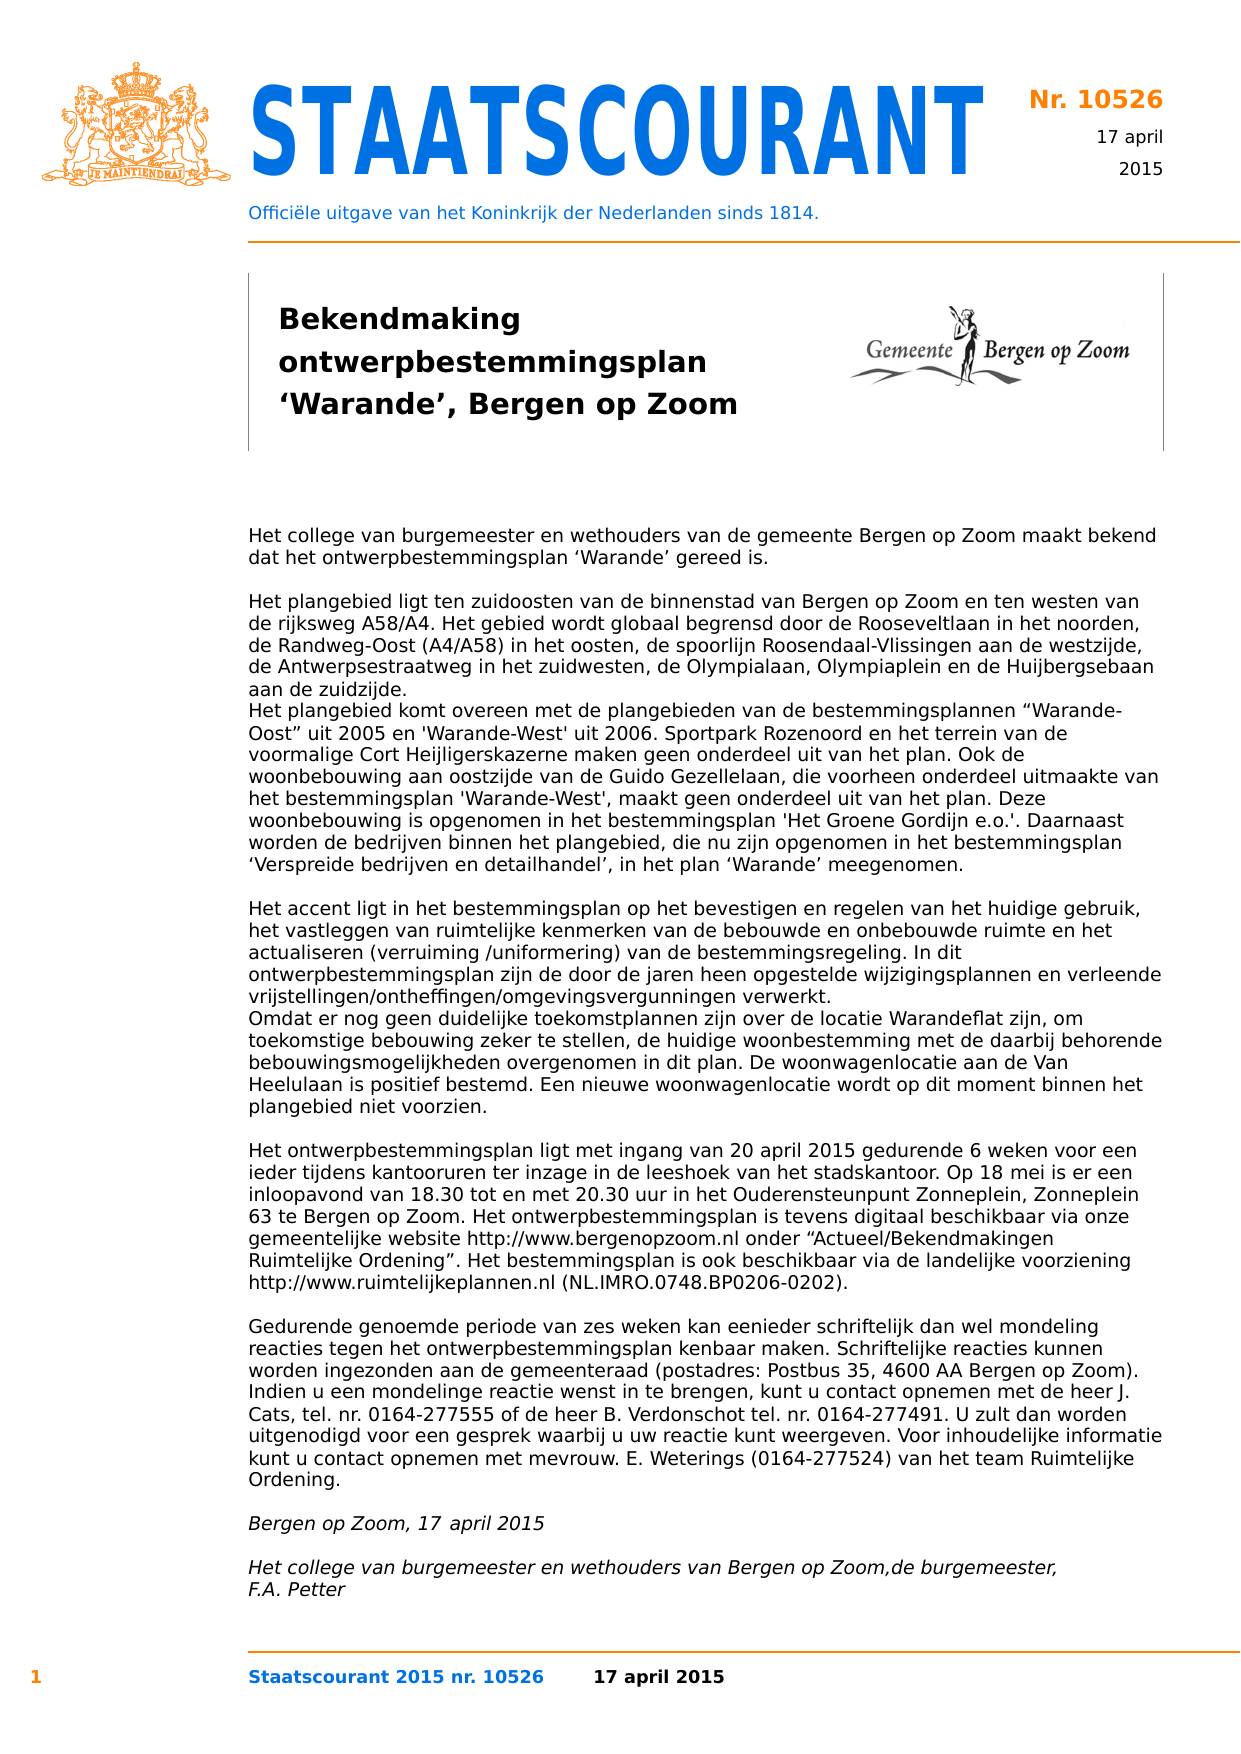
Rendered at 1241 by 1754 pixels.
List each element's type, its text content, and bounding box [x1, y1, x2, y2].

text Het college van burgemeester en wethouders van Bergen op Zoom,de burgemeester, F.A. Petter [248, 1557, 1163, 1601]
picture [844, 302, 1134, 391]
text Het college van burgemeester en wethouders van de gemeente Bergen op Zoom maakt bekend dat het ontwerpbestemmingsplan ‘Warande’ gereed is. [248, 525, 1163, 569]
table_cell 2015 [998, 153, 1240, 203]
table_header Nr. 10526 [998, 62, 1240, 121]
subtitle Bekendmaking ontwerpbestemmingsplan ‘Warande’, Bergen op Zoom [249, 273, 1163, 451]
table_header [25, 62, 248, 241]
text Het ontwerpbestemmingsplan ligt met ingang van 20 april 2015 gedurende 6 weken voor een ieder tijdens kantooruren ter inzage in de leeshoek van het stadskantoor. Op 18 mei is er een inloopavond van 18.30 tot en met 20.30 uur in het Ouderensteunpunt Zonneplein, Zonneplein 63 te Bergen op Zoom. Het ontwerpbestemmingsplan is tevens digitaal beschikbaar via onze gemeentelijke website http://www.bergenopzoom.nl onder “Actueel/Bekendmakingen Ruimtelijke Ordening”. Het bestemmingsplan is ook beschikbaar via de landelijke voorziening http://www.ruimtelijkeplannen.nl (NL.IMRO.0748.BP0206-0202). [248, 1140, 1163, 1294]
text Omdat er nog geen duidelijke toekomstplannen zijn over de locatie Warandeflat zijn, om toekomstige bebouwing zeker te stellen, de huidige woonbestemming met de daarbij behorende bebouwingsmogelijkheden overgenomen in dit plan. De woonwagenlocatie aan de Van Heelulaan is positief bestemd. Een nieuwe woonwagenlocatie wordt op dit moment binnen het plangebied niet voorzien. [248, 1008, 1163, 1118]
text Het accent ligt in het bestemmingsplan op het bevestigen en regelen van het huidige gebruik, het vastleggen van ruimtelijke kenmerken van de bebouwde en onbebouwde ruimte en het actualiseren (verruiming /uniformering) van de bestemmingsregeling. In dit ontwerpbestemmingsplan zijn de door de jaren heen opgestelde wijzigingsplannen en verleende vrijstellingen/ontheffingen/omgevingsvergunningen verwerkt. [248, 898, 1163, 1008]
text Het plangebied komt overeen met de plangebieden van de bestemmingsplannen “Warande-Oost” uit 2005 en 'Warande-West' uit 2006. Sportpark Rozenoord en het terrein van de voormalige Cort Heijligerskazerne maken geen onderdeel uit van het plan. Ook de woonbebouwing aan oostzijde van de Guido Gezellelaan, die voorheen onderdeel uitmaakte van het bestemmingsplan 'Warande-West', maakt geen onderdeel uit van het plan. Deze woonbebouwing is opgenomen in het bestemmingsplan 'Het Groene Gordijn e.o.'. Daarnaast worden de bedrijven binnen het plangebied, die nu zijn opgenomen in het bestemmingsplan ‘Verspreide bedrijven en detailhandel’, in het plan ‘Warande’ meegenomen. [248, 700, 1163, 876]
table_cell Officiële uitgave van het Koninkrijk der Nederlanden sinds 1814. [248, 203, 1240, 241]
text Het plangebied ligt ten zuidoosten van de binnenstad van Bergen op Zoom en ten westen van de rijksweg A58/A4. Het gebied wordt globaal begrensd door de Rooseveltlaan in het noorden, de Randweg-Oost (A4/A58) in het oosten, de spoorlijn Roosendaal-Vlissingen aan de westzijde, de Antwerpsestraatweg in het zuidwesten, de Olympialaan, Olympiaplein en de Huijbergsebaan aan de zuidzijde. [248, 591, 1163, 700]
text Bergen op Zoom, 17 april 2015 [248, 1513, 1163, 1535]
text Gedurende genoemde periode van zes weken kan eenieder schriftelijk dan wel mondeling reacties tegen het ontwerpbestemmingsplan kenbaar maken. Schriftelijke reacties kunnen worden ingezonden aan de gemeenteraad (postadres: Postbus 35, 4600 AA Bergen op Zoom). Indien u een mondelinge reactie wenst in te brengen, kunt u contact opnemen met de heer J. Cats, tel. nr. 0164-277555 of de heer B. Verdonschot tel. nr. 0164-277491. U zult dan worden uitgenodigd voor een gesprek waarbij u uw reactie kunt weergeven. Voor inhoudelijke informatie kunt u contact opnemen met mevrouw. E. Weterings (0164-277524) van het team Ruimtelijke Ordening. [248, 1316, 1163, 1491]
table_cell 17 april [998, 121, 1240, 153]
table_header STAATSCOURANT [248, 62, 998, 203]
picture [41, 62, 231, 186]
